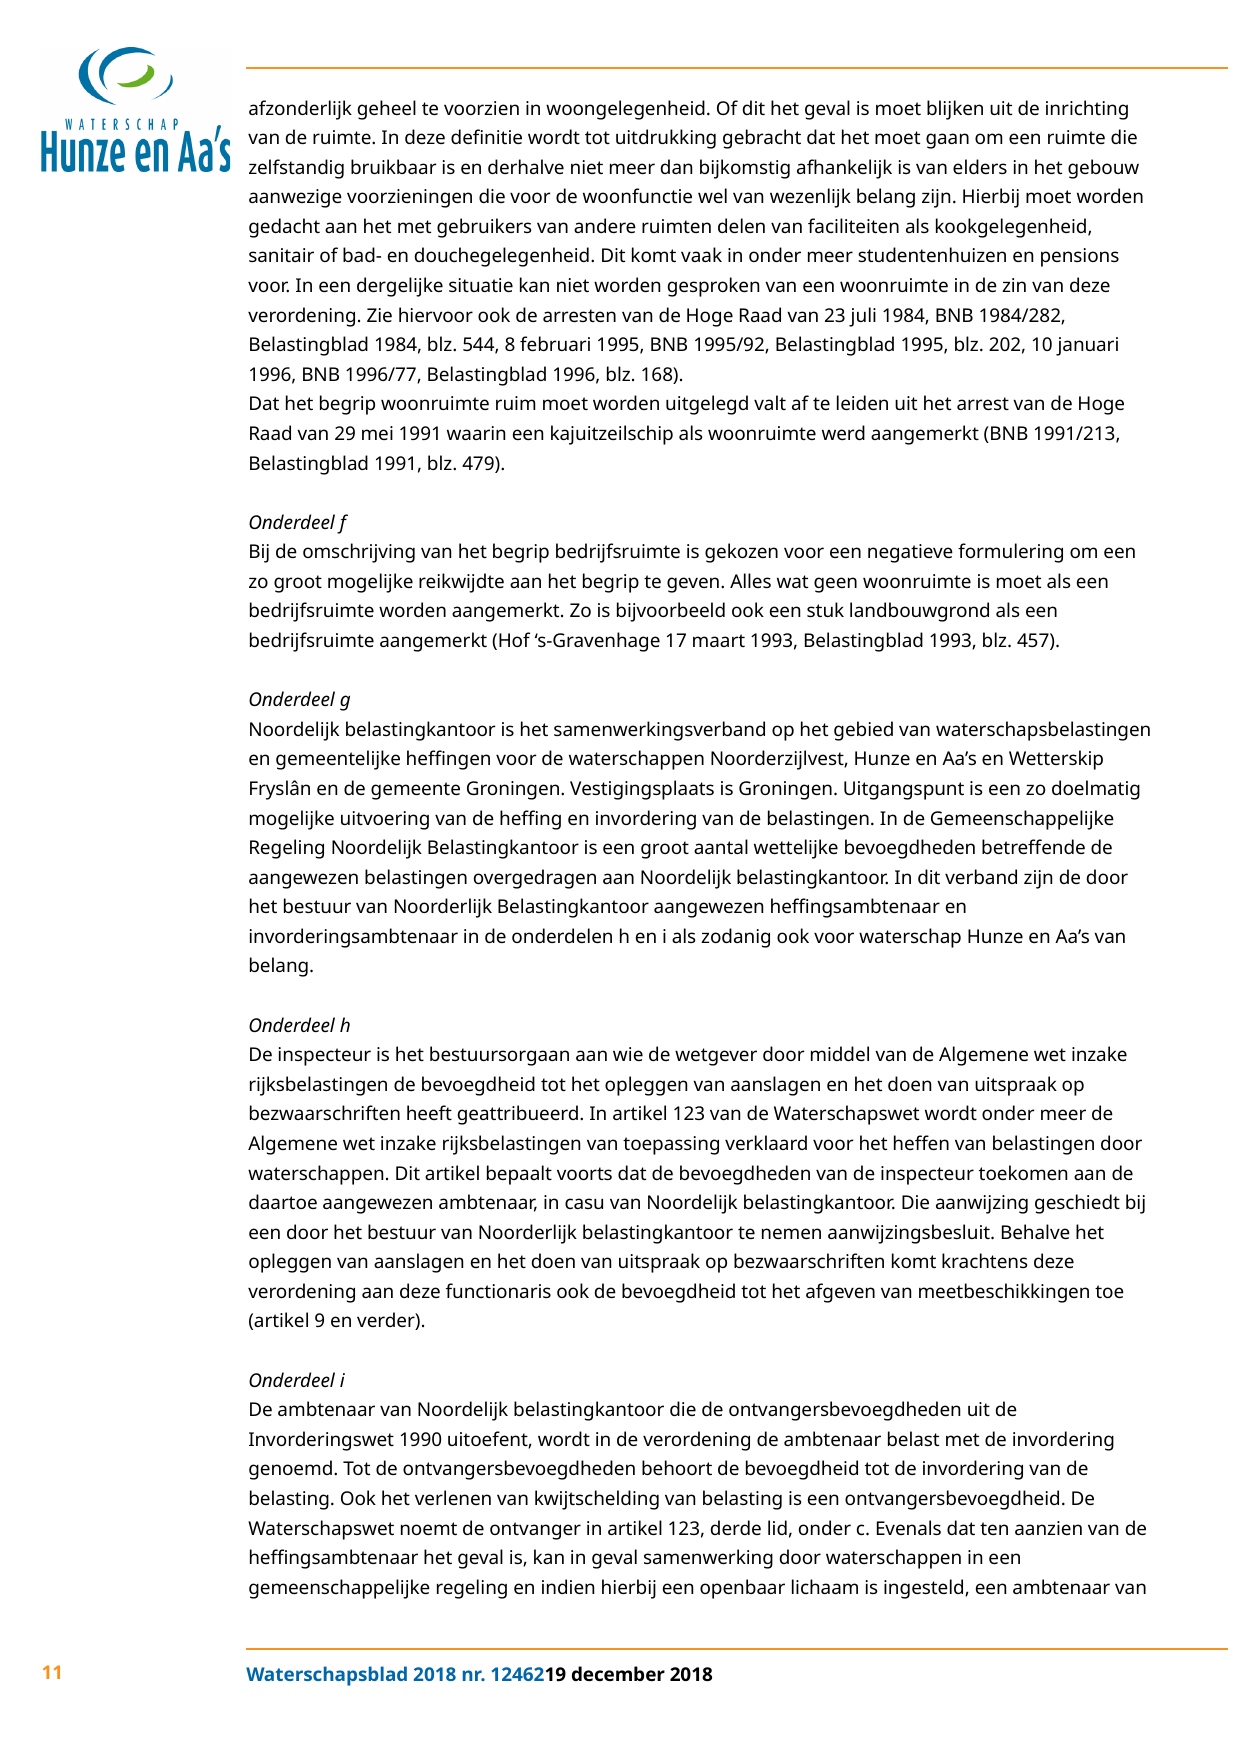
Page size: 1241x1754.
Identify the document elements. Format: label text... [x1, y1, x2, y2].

text Dat het begrip woonruimte ruim moet worden uitgelegd valt af te leiden uit het arrest van de Hoge Raad van 29 mei 1991 waarin een kajuitzeilschip als woonruimte werd aangemerkt (BNB 1991/213, Belastingblad 1991, blz. 479). [248, 391, 1152, 476]
text De ambtenaar van Noordelijk belastingkantoor die de ontvangersbevoegdheden uit de Invorderingswet 1990 uitoefent, wordt in de verordening de ambtenaar belast met de invordering genoemd. Tot de ontvangersbevoegdheden behoort de bevoegdheid tot de invordering van de belasting. Ook het verlenen van kwijtschelding van belasting is een ontvangersbevoegdheid. De Waterschapswet noemt de ontvanger in artikel 123, derde lid, onder c. Evenals dat ten aanzien van de heffingsambtenaar het geval is, kan in geval samenwerking door waterschappen in een gemeenschappelijke regeling en indien hierbij een openbaar lichaam is ingesteld, een ambtenaar van [248, 1396, 1152, 1600]
picture [226, 145, 231, 156]
text Onderdeel f [248, 509, 1152, 535]
picture [41, 47, 231, 172]
text afzonderlijk geheel te voorzien in woongelegenheid. Of dit het geval is moet blijken uit de inrichting van de ruimte. In deze definitie wordt tot uitdrukking gebracht dat het moet gaan om een ruimte die zelfstandig bruikbaar is en derhalve niet meer dan bijkomstig afhankelijk is van elders in het gebouw aanwezige voorzieningen die voor de woonfunctie wel van wezenlijk belang zijn. Hierbij moet worden gedacht aan het met gebruikers van andere ruimten delen van faciliteiten als kookgelegenheid, sanitair of bad- en douchegelegenheid. Dit komt vaak in onder meer studentenhuizen en pensions voor. In een dergelijke situatie kan niet worden gesproken van een woonruimte in de zin van deze verordening. Zie hiervoor ook de arresten van de Hoge Raad van 23 juli 1984, BNB 1984/282, Belastingblad 1984, blz. 544, 8 februari 1995, BNB 1995/92, Belastingblad 1995, blz. 202, 10 januari 1996, BNB 1996/77, Belastingblad 1996, blz. 168). [248, 95, 1152, 387]
text Onderdeel i [248, 1367, 1152, 1393]
text Onderdeel h [248, 1012, 1152, 1038]
text Onderdeel g [248, 686, 1152, 712]
text De inspecteur is het bestuursorgaan aan wie de wetgever door middel van de Algemene wet inzake rijksbelastingen de bevoegdheid tot het opleggen van aanslagen en het doen van uitspraak op bezwaarschriften heeft geattribueerd. In artikel 123 van de Waterschapswet wordt onder meer de Algemene wet inzake rijksbelastingen van toepassing verklaard voor het heffen van belastingen door waterschappen. Dit artikel bepaalt voorts dat de bevoegdheden van de inspecteur toekomen aan de daartoe aangewezen ambtenaar, in casu van Noordelijk belastingkantoor. Die aanwijzing geschiedt bij een door het bestuur van Noorderlijk belastingkantoor te nemen aanwijzingsbesluit. Behalve het opleggen van aanslagen en het doen van uitspraak op bezwaarschriften komt krachtens deze verordening aan deze functionaris ook de bevoegdheid tot het afgeven van meetbeschikkingen toe (artikel 9 en verder). [248, 1041, 1152, 1333]
picture [47, 154, 51, 172]
text Bij de omschrijving van het begrip bedrijfsruimte is gekozen voor een negatieve formulering om een zo groot mogelijke reikwijdte aan het begrip te geven. Alles wat geen woonruimte is moet als een bedrijfsruimte worden aangemerkt. Zo is bijvoorbeeld ook een stuk landbouwgrond als een bedrijfsruimte aangemerkt (Hof ‘s-Gravenhage 17 maart 1993, Belastingblad 1993, blz. 457). [248, 538, 1152, 653]
picture [183, 163, 191, 172]
text Noordelijk belastingkantoor is het samenwerkingsverband op het gebied van waterschapsbelastingen en gemeentelijke heffingen voor de waterschappen Noorderzijlvest, Hunze en Aa’s en Wetterskip Fryslân en de gemeente Groningen. Vestigingsplaats is Groningen. Uitgangspunt is een zo doelmatig mogelijke uitvoering van de heffing en invordering van de belastingen. In de Gemeenschappelijke Regeling Noordelijk Belastingkantoor is een groot aantal wettelijke bevoegdheden betreffende de aangewezen belastingen overgedragen aan Noordelijk belastingkantoor. In dit verband zijn de door het bestuur van Noorderlijk Belastingkantoor aangewezen heffingsambtenaar en invorderingsambtenaar in de onderdelen h en i als zodanig ook voor waterschap Hunze en Aa’s van belang. [248, 716, 1152, 978]
